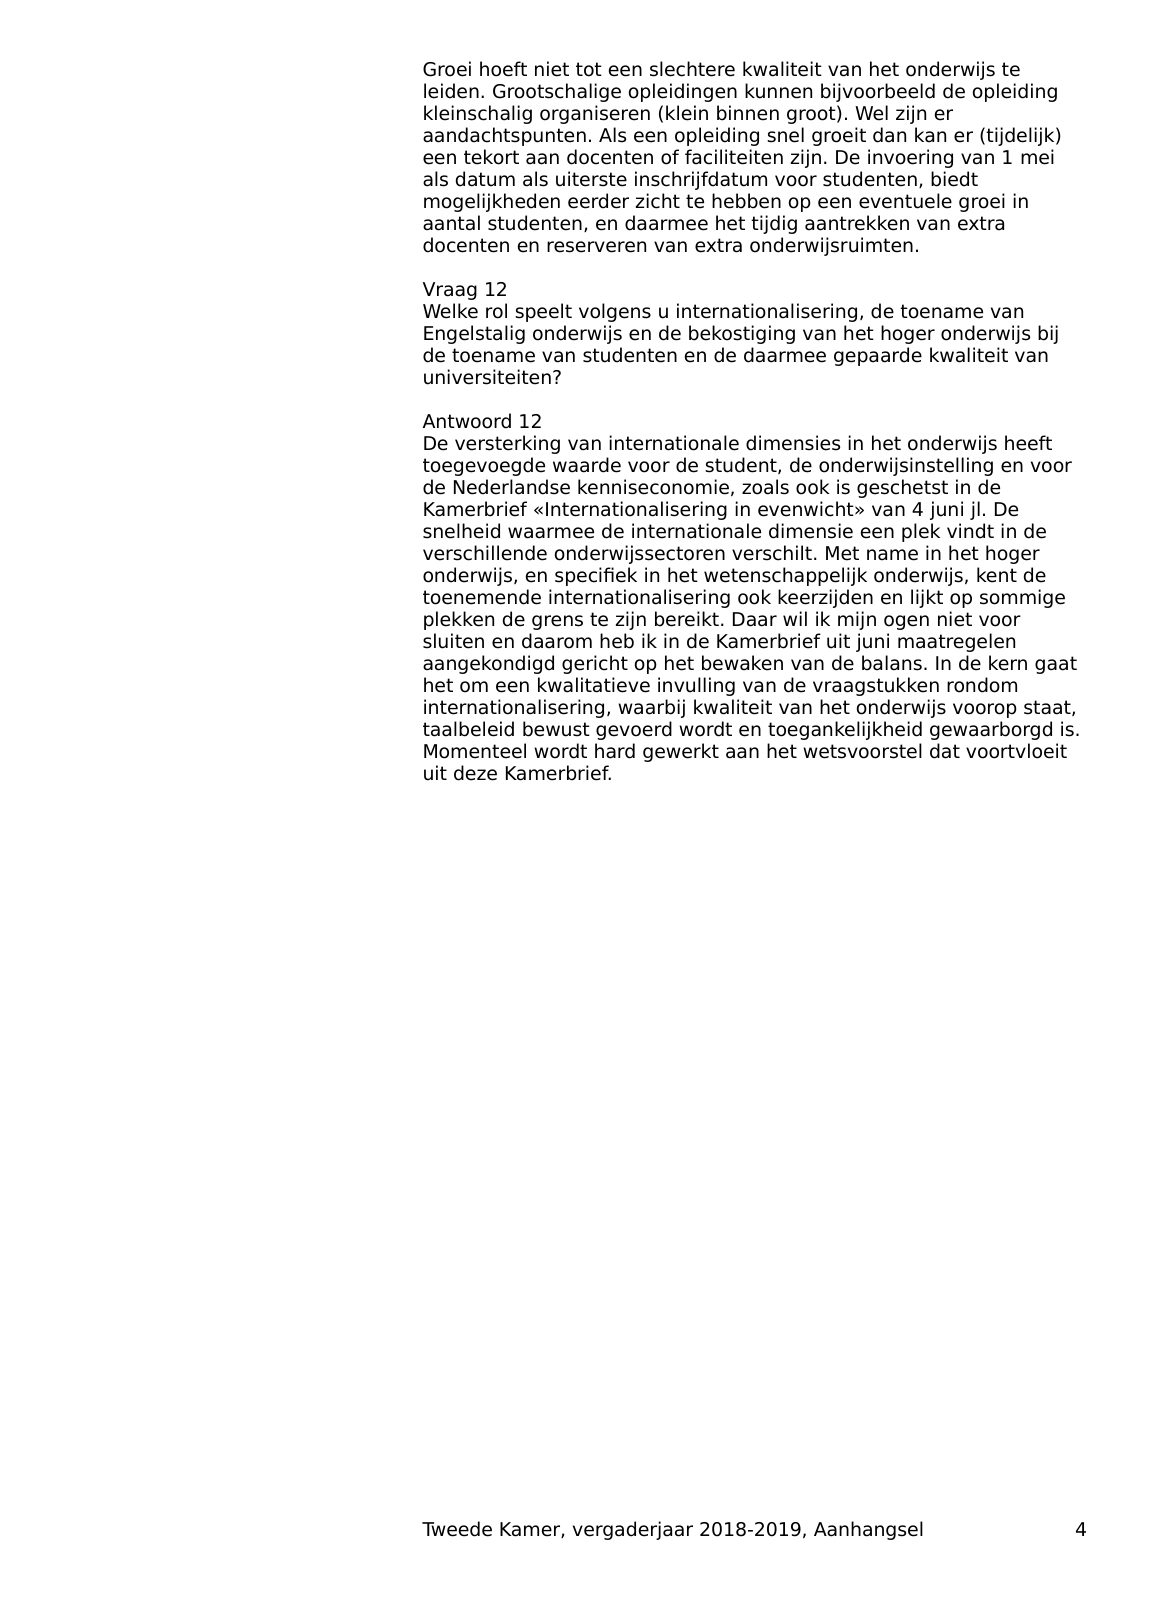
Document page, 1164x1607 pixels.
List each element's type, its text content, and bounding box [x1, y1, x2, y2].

text Groei hoeft niet tot een slechtere kwaliteit van het onderwijs te leiden. Grootschalige opleidingen kunnen bijvoorbeeld de opleiding kleinschalig organiseren (klein binnen groot). Wel zijn er aandachtspunten. Als een opleiding snel groeit dan kan er (tijdelijk) een tekort aan docenten of faciliteiten zijn. De invoering van 1 mei als datum als uiterste inschrijfdatum voor studenten, biedt mogelijkheden eerder zicht te hebben op een eventuele groei in aantal studenten, en daarmee het tijdig aantrekken van extra docenten en reserveren van extra onderwijsruimten. [422, 59, 1087, 257]
text Welke rol speelt volgens u internationalisering, de toename van Engelstalig onderwijs en de bekostiging van het hoger onderwijs bij de toename van studenten en de daarmee gepaarde kwaliteit van universiteiten? [422, 301, 1087, 389]
text Antwoord 12 [422, 411, 1087, 433]
text De versterking van internationale dimensies in het onderwijs heeft toegevoegde waarde voor de student, de onderwijsinstelling en voor de Nederlandse kenniseconomie, zoals ook is geschetst in de Kamerbrief «Internationalisering in evenwicht» van 4 juni jl. De snelheid waarmee de internationale dimensie een plek vindt in de verschillende onderwijssectoren verschilt. Met name in het hoger onderwijs, en specifiek in het wetenschappelijk onderwijs, kent de toenemende internationalisering ook keerzijden en lijkt op sommige plekken de grens te zijn bereikt. Daar wil ik mijn ogen niet voor sluiten en daarom heb ik in de Kamerbrief uit juni maatregelen aangekondigd gericht op het bewaken van de balans. In de kern gaat het om een kwalitatieve invulling van de vraagstukken rondom internationalisering, waarbij kwaliteit van het onderwijs voorop staat, taalbeleid bewust gevoerd wordt en toegankelijkheid gewaarborgd is. Momenteel wordt hard gewerkt aan het wetsvoorstel dat voortvloeit uit deze Kamerbrief. [422, 433, 1087, 785]
text Vraag 12 [422, 279, 1087, 301]
